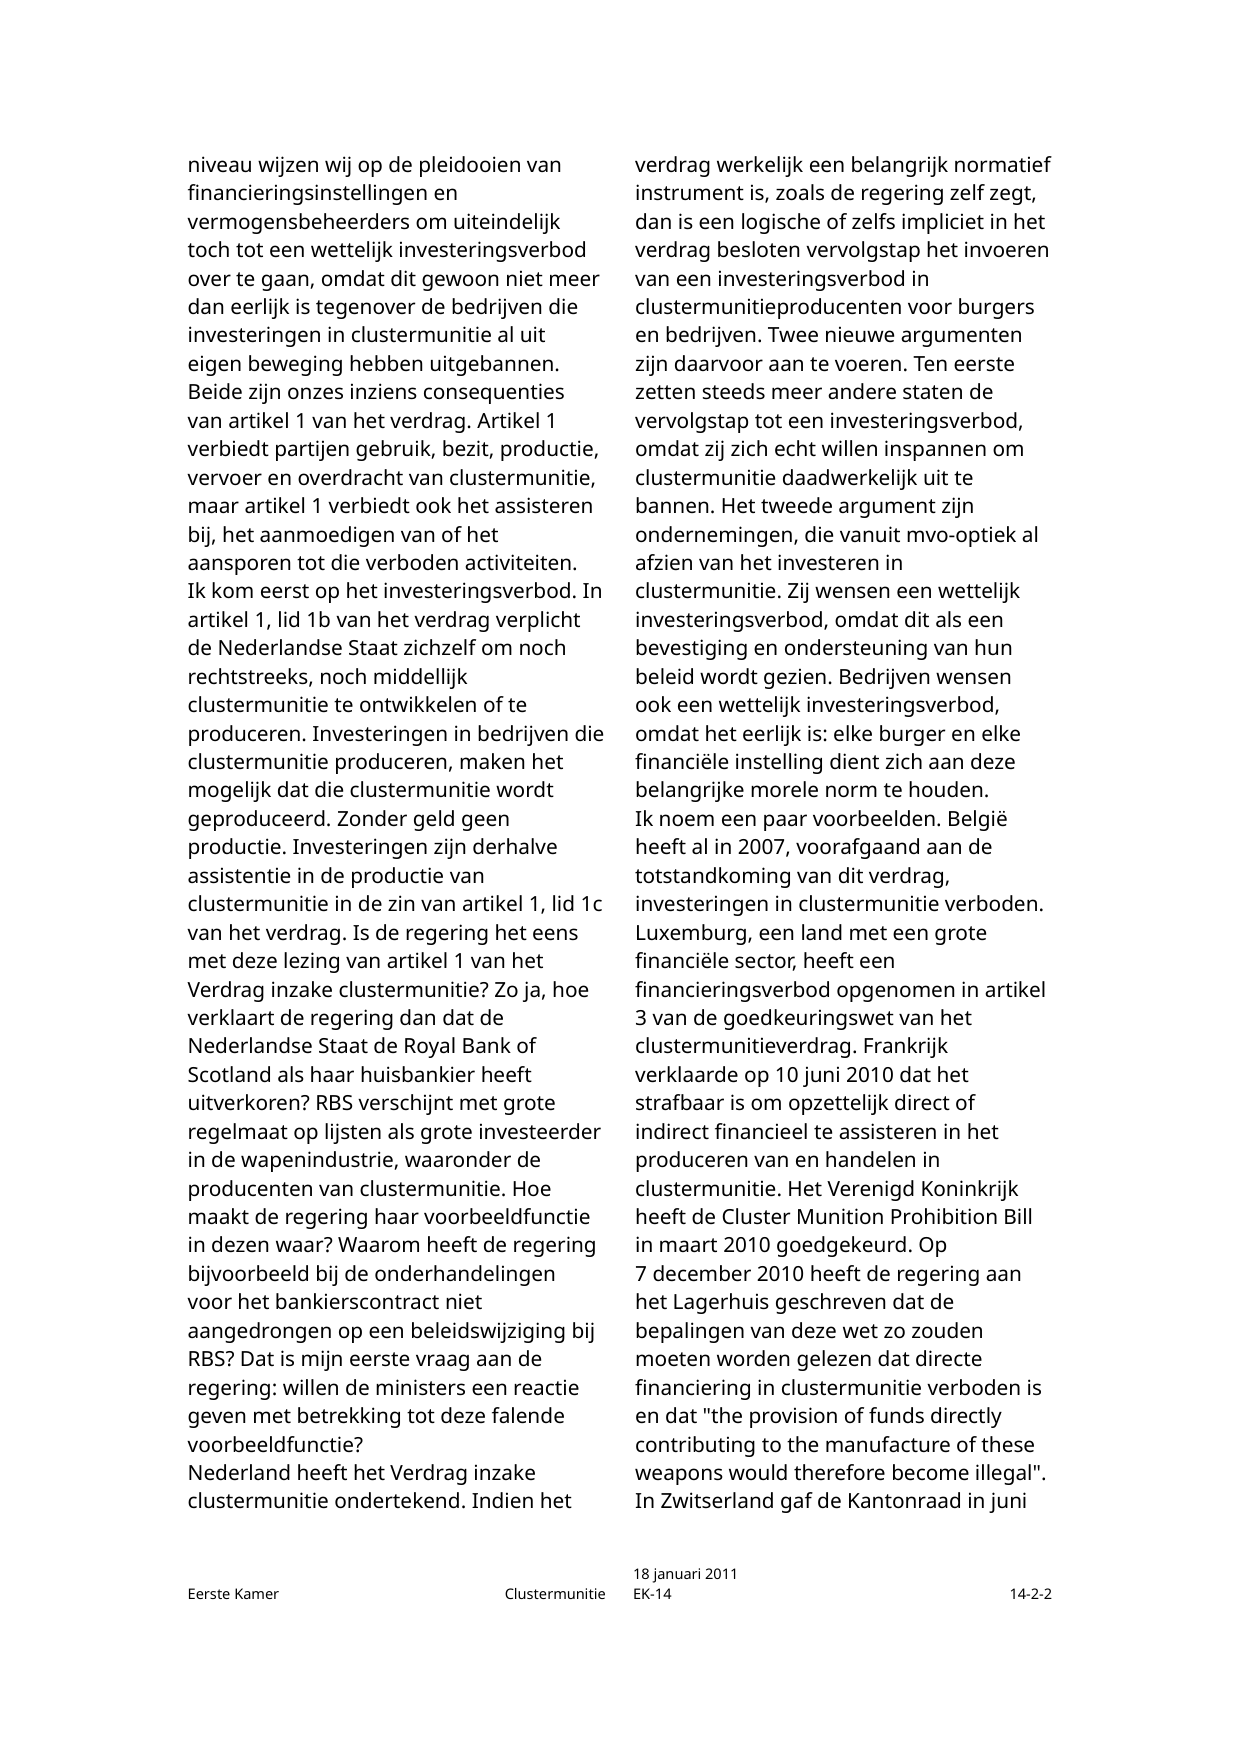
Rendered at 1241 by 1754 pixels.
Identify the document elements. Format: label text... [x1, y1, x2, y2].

text Ik kom eerst op het investeringsverbod. In artikel 1, lid 1b van het verdrag verplicht de Nederlandse Staat zichzelf om noch rechtstreeks, noch middellijk clustermunitie te ontwikkelen of te produceren. Investeringen in bedrijven die clustermunitie produceren, maken het mogelijk dat die clustermunitie wordt geproduceerd. Zonder geld geen productie. Investeringen zijn derhalve assistentie in de productie van clustermunitie in de zin van artikel 1, lid 1c van het verdrag. Is de regering het eens met deze lezing van artikel 1 van het Verdrag inzake clustermunitie? Zo ja, hoe verklaart de regering dan dat de Nederlandse Staat de Royal Bank of Scotland als haar huisbankier heeft uitverkoren? RBS verschijnt met grote regelmaat op lijsten als grote investeerder in de wapenindustrie, waaronder de producenten van clustermunitie. Hoe maakt de regering haar voorbeeldfunctie in dezen waar? Waarom heeft de regering bijvoorbeeld bij de onderhandelingen voor het bankierscontract niet aangedrongen op een beleidswijziging bij RBS? Dat is mijn eerste vraag aan de regering: willen de ministers een reactie geven met betrekking tot deze falende voorbeeldfunctie? [187, 577, 605, 1458]
text Ik noem een paar voorbeelden. België heeft al in 2007, voorafgaand aan de totstandkoming van dit verdrag, investeringen in clustermunitie verboden. Luxemburg, een land met een grote financiële sector, heeft een financieringsverbod opgenomen in artikel 3 van de goedkeuringswet van het clustermunitieverdrag. Frankrijk verklaarde op 10 juni 2010 dat het strafbaar is om opzettelijk direct of indirect financieel te assisteren in het produceren van en handelen in clustermunitie. Het Verenigd Koninkrijk heeft de Cluster Munition Prohibition Bill in maart 2010 goedgekeurd. Op 7 december 2010 heeft de regering aan het Lagerhuis geschreven dat de bepalingen van deze wet zo zouden moeten worden gelezen dat directe financiering in clustermunitie verboden is en dat "the provision of funds directly contributing to the manufacture of these weapons would therefore become illegal". In Zwitserland gaf de Kantonraad in juni [635, 804, 1053, 1515]
text niveau wijzen wij op de pleidooien van financieringsinstellingen en vermogensbeheerders om uiteindelijk toch tot een wettelijk investeringsverbod over te gaan, omdat dit gewoon niet meer dan eerlijk is tegenover de bedrijven die investeringen in clustermunitie al uit eigen beweging hebben uitgebannen. Beide zijn onzes inziens consequenties van artikel 1 van het verdrag. Artikel 1 verbiedt partijen gebruik, bezit, productie, vervoer en overdracht van clustermunitie, maar artikel 1 verbiedt ook het assisteren bij, het aanmoedigen van of het aansporen tot die verboden activiteiten. [187, 150, 605, 577]
text verdrag werkelijk een belangrijk normatief instrument is, zoals de regering zelf zegt, dan is een logische of zelfs impliciet in het verdrag besloten vervolgstap het invoeren van een investeringsverbod in clustermunitieproducenten voor burgers en bedrijven. Twee nieuwe argumenten zijn daarvoor aan te voeren. Ten eerste zetten steeds meer andere staten de vervolgstap tot een investeringsverbod, omdat zij zich echt willen inspannen om clustermunitie daadwerkelijk uit te bannen. Het tweede argument zijn ondernemingen, die vanuit mvo-optiek al afzien van het investeren in clustermunitie. Zij wensen een wettelijk investeringsverbod, omdat dit als een bevestiging en ondersteuning van hun beleid wordt gezien. Bedrijven wensen ook een wettelijk investeringsverbod, omdat het eerlijk is: elke burger en elke financiële instelling dient zich aan deze belangrijke morele norm te houden. [635, 150, 1053, 804]
text Nederland heeft het Verdrag inzake clustermunitie ondertekend. Indien het [187, 1458, 605, 1515]
